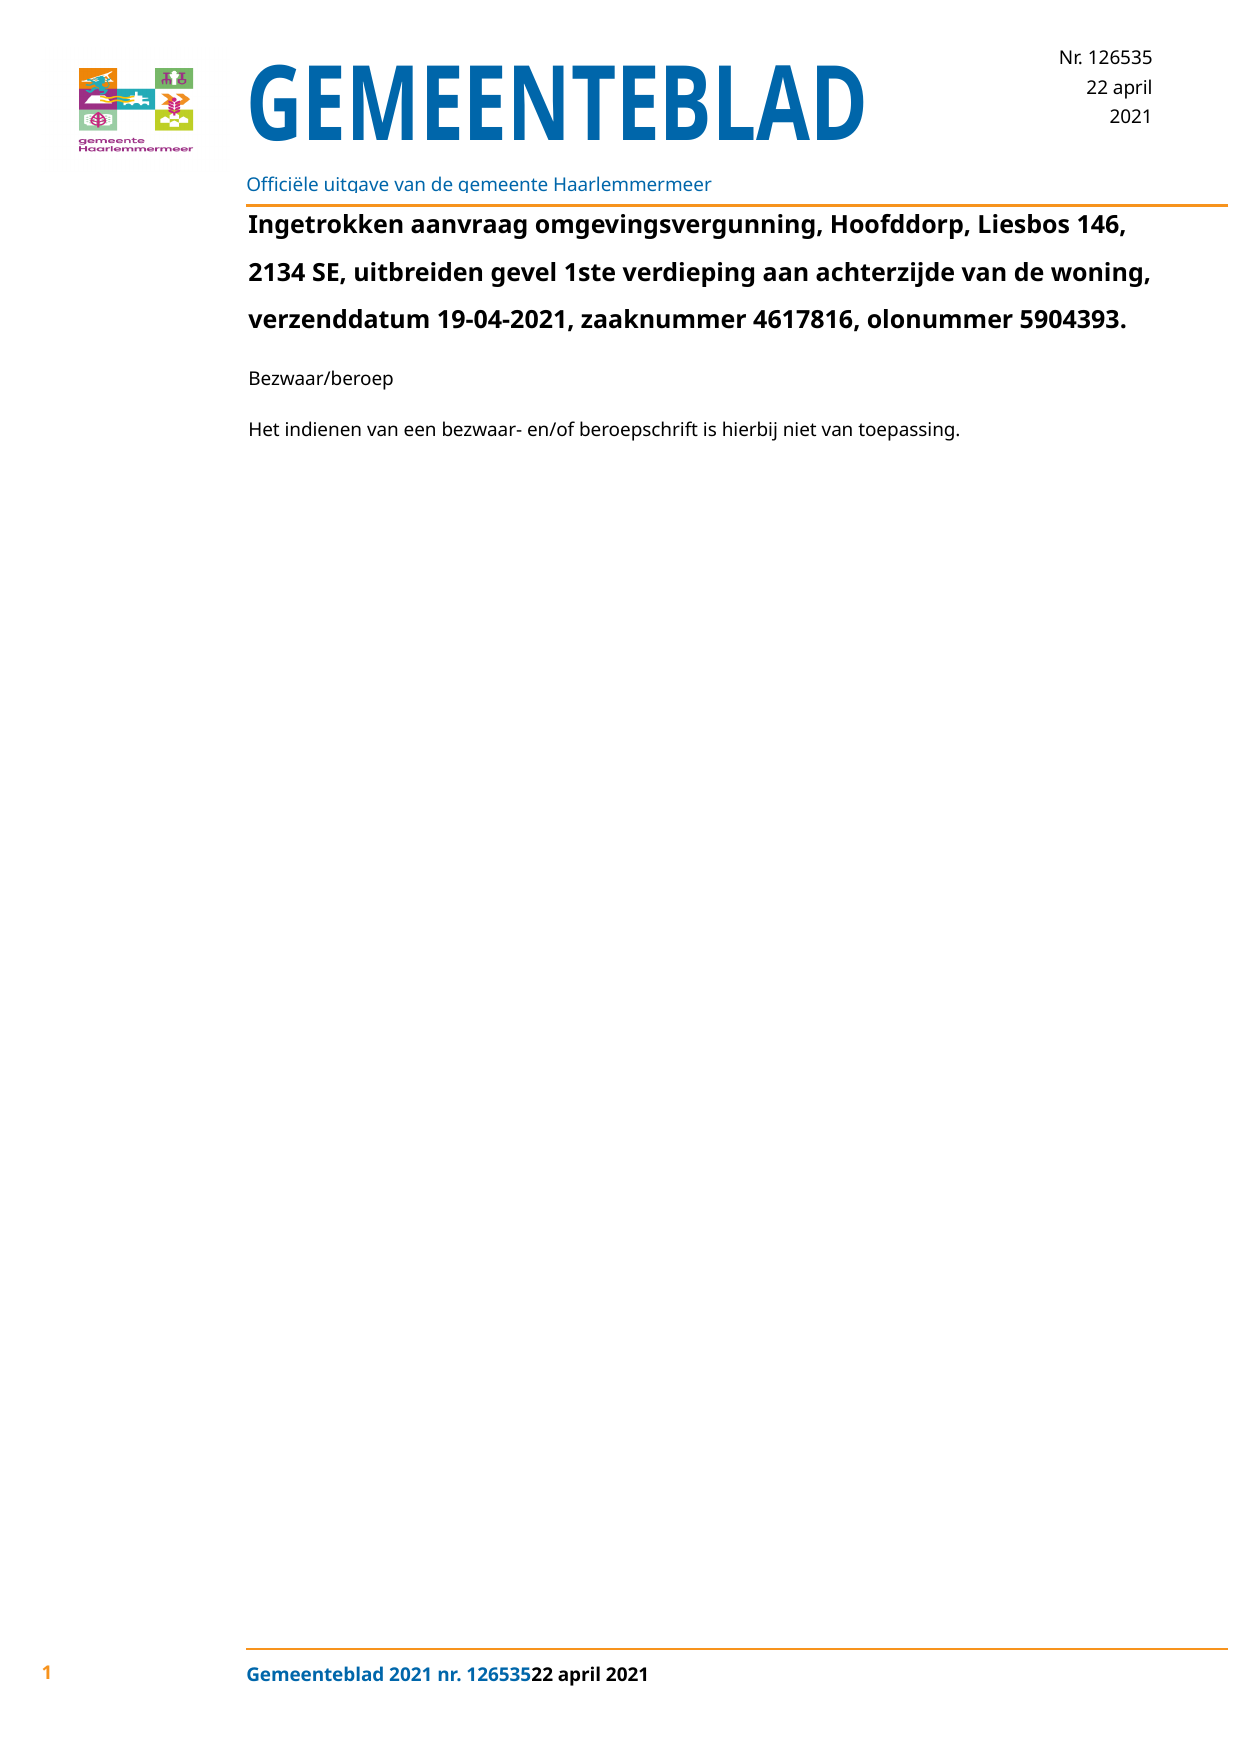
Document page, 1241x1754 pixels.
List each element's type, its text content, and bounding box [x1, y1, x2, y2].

picture [41, 47, 231, 172]
text Ingetrokken aanvraag omgevingsvergunning, Hoofddorp, Liesbos 146, 2134 SE, uitbreiden gevel 1ste verdieping aan achterzijde van de woning, verzenddatum 19-04-2021, zaaknummer 4617816, olonummer 5904393. [248, 207, 1152, 336]
text Het indienen van een bezwaar- en/of beroepschrift is hierbij niet van toepassing. [248, 416, 1152, 442]
text Bezwaar/beroep [248, 366, 1152, 391]
